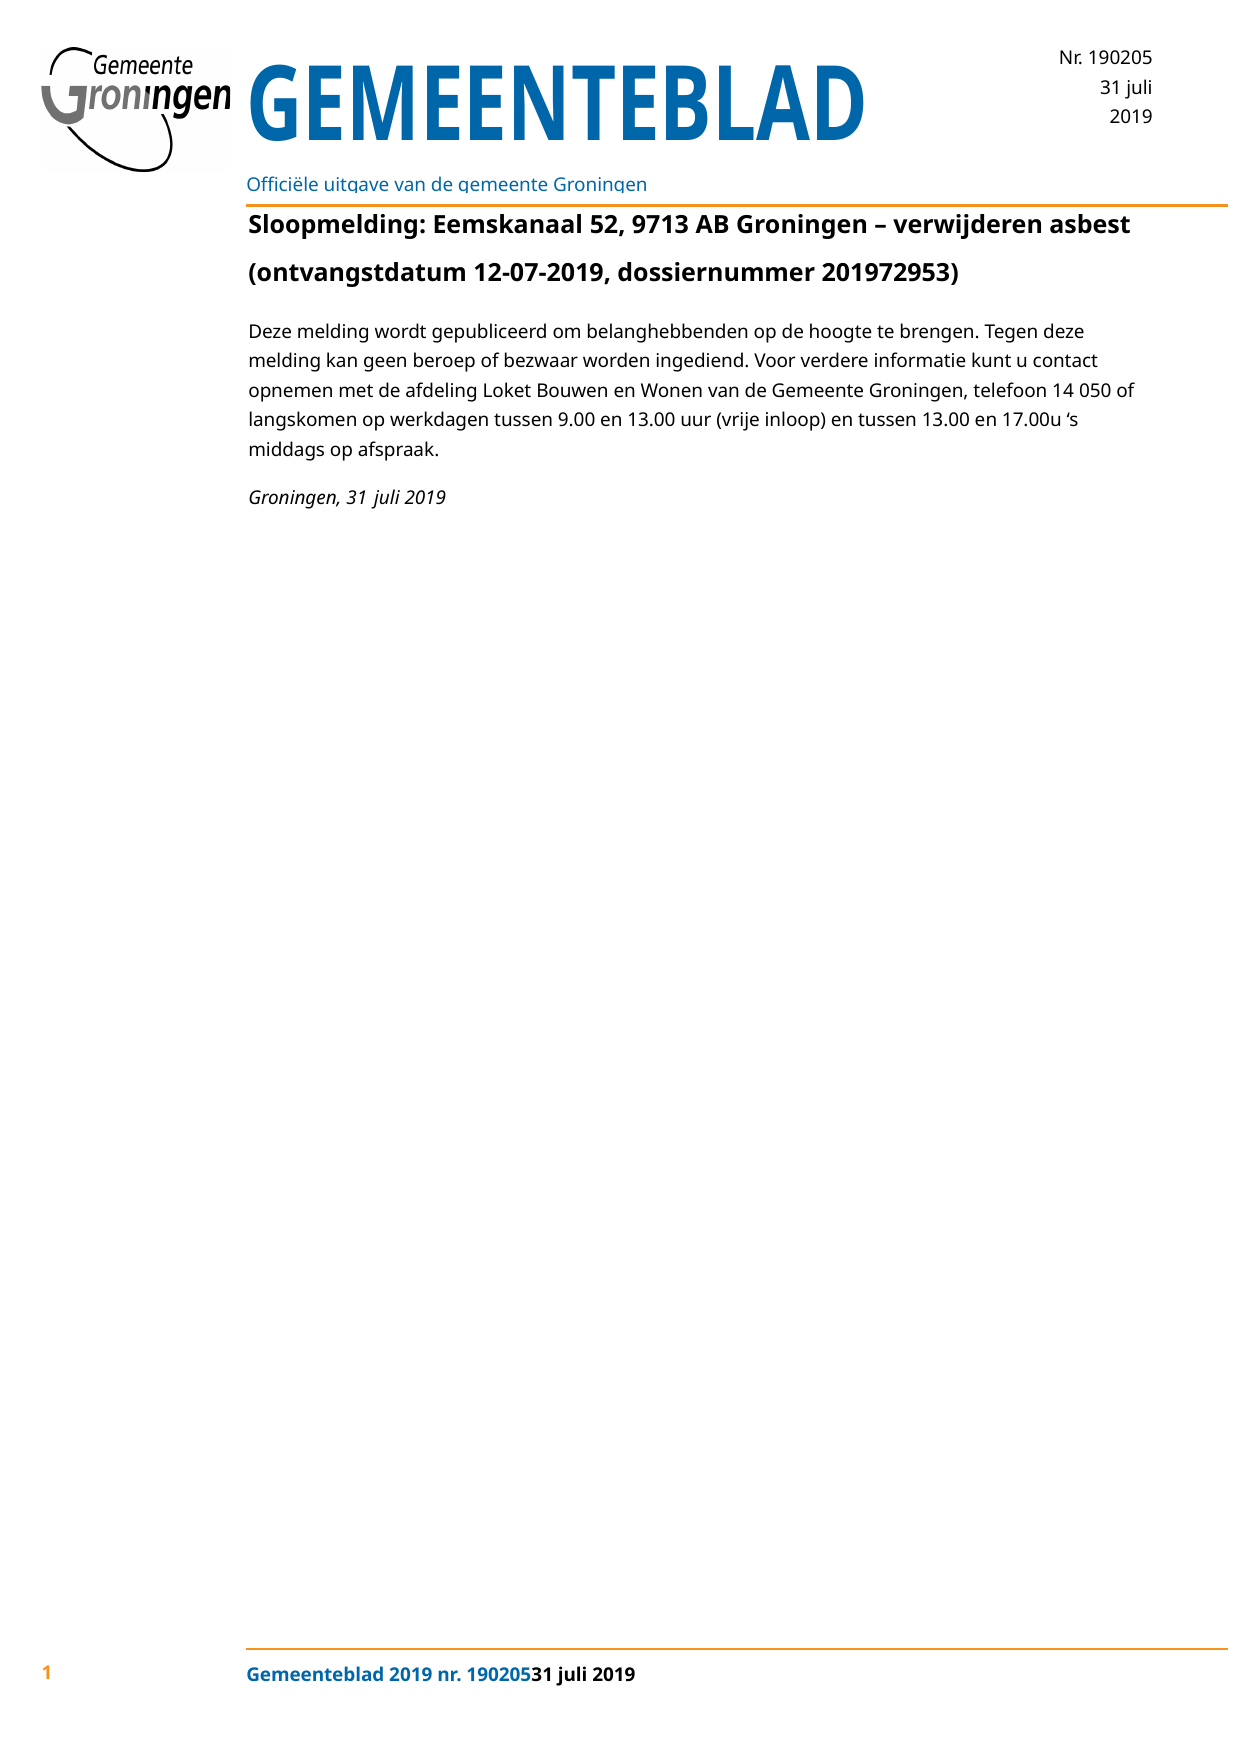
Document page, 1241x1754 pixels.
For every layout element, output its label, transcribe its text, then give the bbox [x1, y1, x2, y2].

text Deze melding wordt gepubliceerd om belanghebbenden op de hoogte te brengen. Tegen deze melding kan geen beroep of bezwaar worden ingediend. Voor verdere informatie kunt u contact opnemen met de afdeling Loket Bouwen en Wonen van de Gemeente Groningen, telefoon 14 050 of langskomen op werkdagen tussen 9.00 en 13.00 uur (vrije inloop) en tussen 13.00 en 17.00u ‘s middags op afspraak. [248, 318, 1152, 462]
text Sloopmelding: Eemskanaal 52, 9713 AB Groningen – verwijderen asbest (ontvangstdatum 12-07-2019, dossiernummer 201972953) [248, 207, 1152, 288]
picture [41, 47, 231, 172]
text Groningen, 31 juli 2019 [248, 484, 1152, 510]
